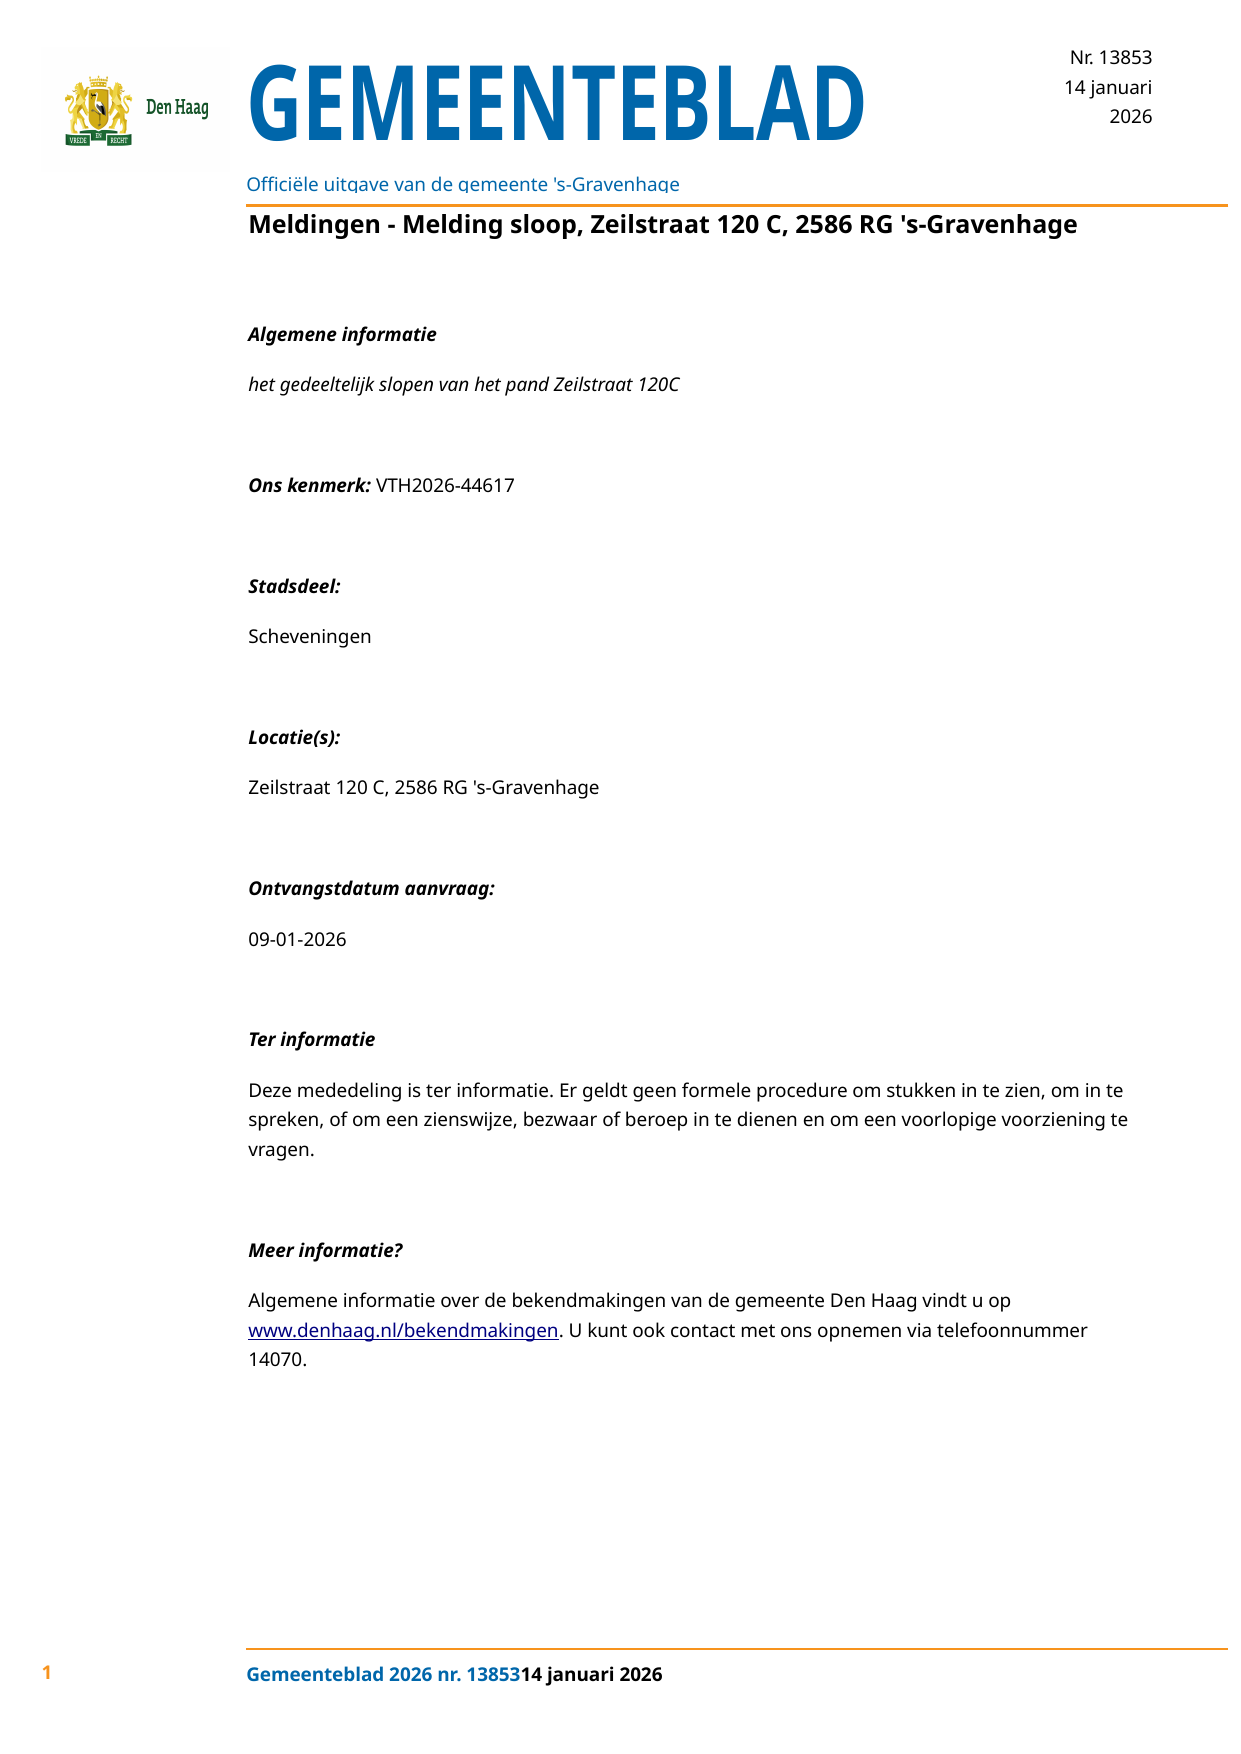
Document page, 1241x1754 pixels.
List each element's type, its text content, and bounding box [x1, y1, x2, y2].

text Algemene informatie over de bekendmakingen van de gemeente Den Haag vindt u op www.denhaag.nl/bekendmakingen. U kunt ook contact met ons opnemen via telefoonnummer 14070. [248, 1287, 1152, 1372]
text het gedeeltelijk slopen van het pand Zeilstraat 120C [248, 371, 1152, 397]
text Ons kenmerk: VTH2026-44617 [248, 472, 1152, 498]
text Stadsdeel: [248, 573, 1152, 598]
text Algemene informatie [248, 321, 1152, 346]
text Ter informatie [248, 1027, 1152, 1052]
text Locatie(s): [248, 724, 1152, 750]
text Ontvangstdatum aanvraag: [248, 875, 1152, 901]
text Meer informatie? [248, 1237, 1152, 1263]
text Scheveningen [248, 623, 1152, 649]
text Meldingen - Melding sloop, Zeilstraat 120 C, 2586 RG 's-Gravenhage [248, 207, 1152, 241]
text Deze mededeling is ter informatie. Er geldt geen formele procedure om stukken in te zien, om in te spreken, of om een zienswijze, bezwaar of beroep in te dienen en om een voorlopige voorziening te vragen. [248, 1077, 1152, 1162]
text Zeilstraat 120 C, 2586 RG 's-Gravenhage [248, 774, 1152, 800]
text 09-01-2026 [248, 926, 1152, 951]
picture [41, 47, 231, 172]
